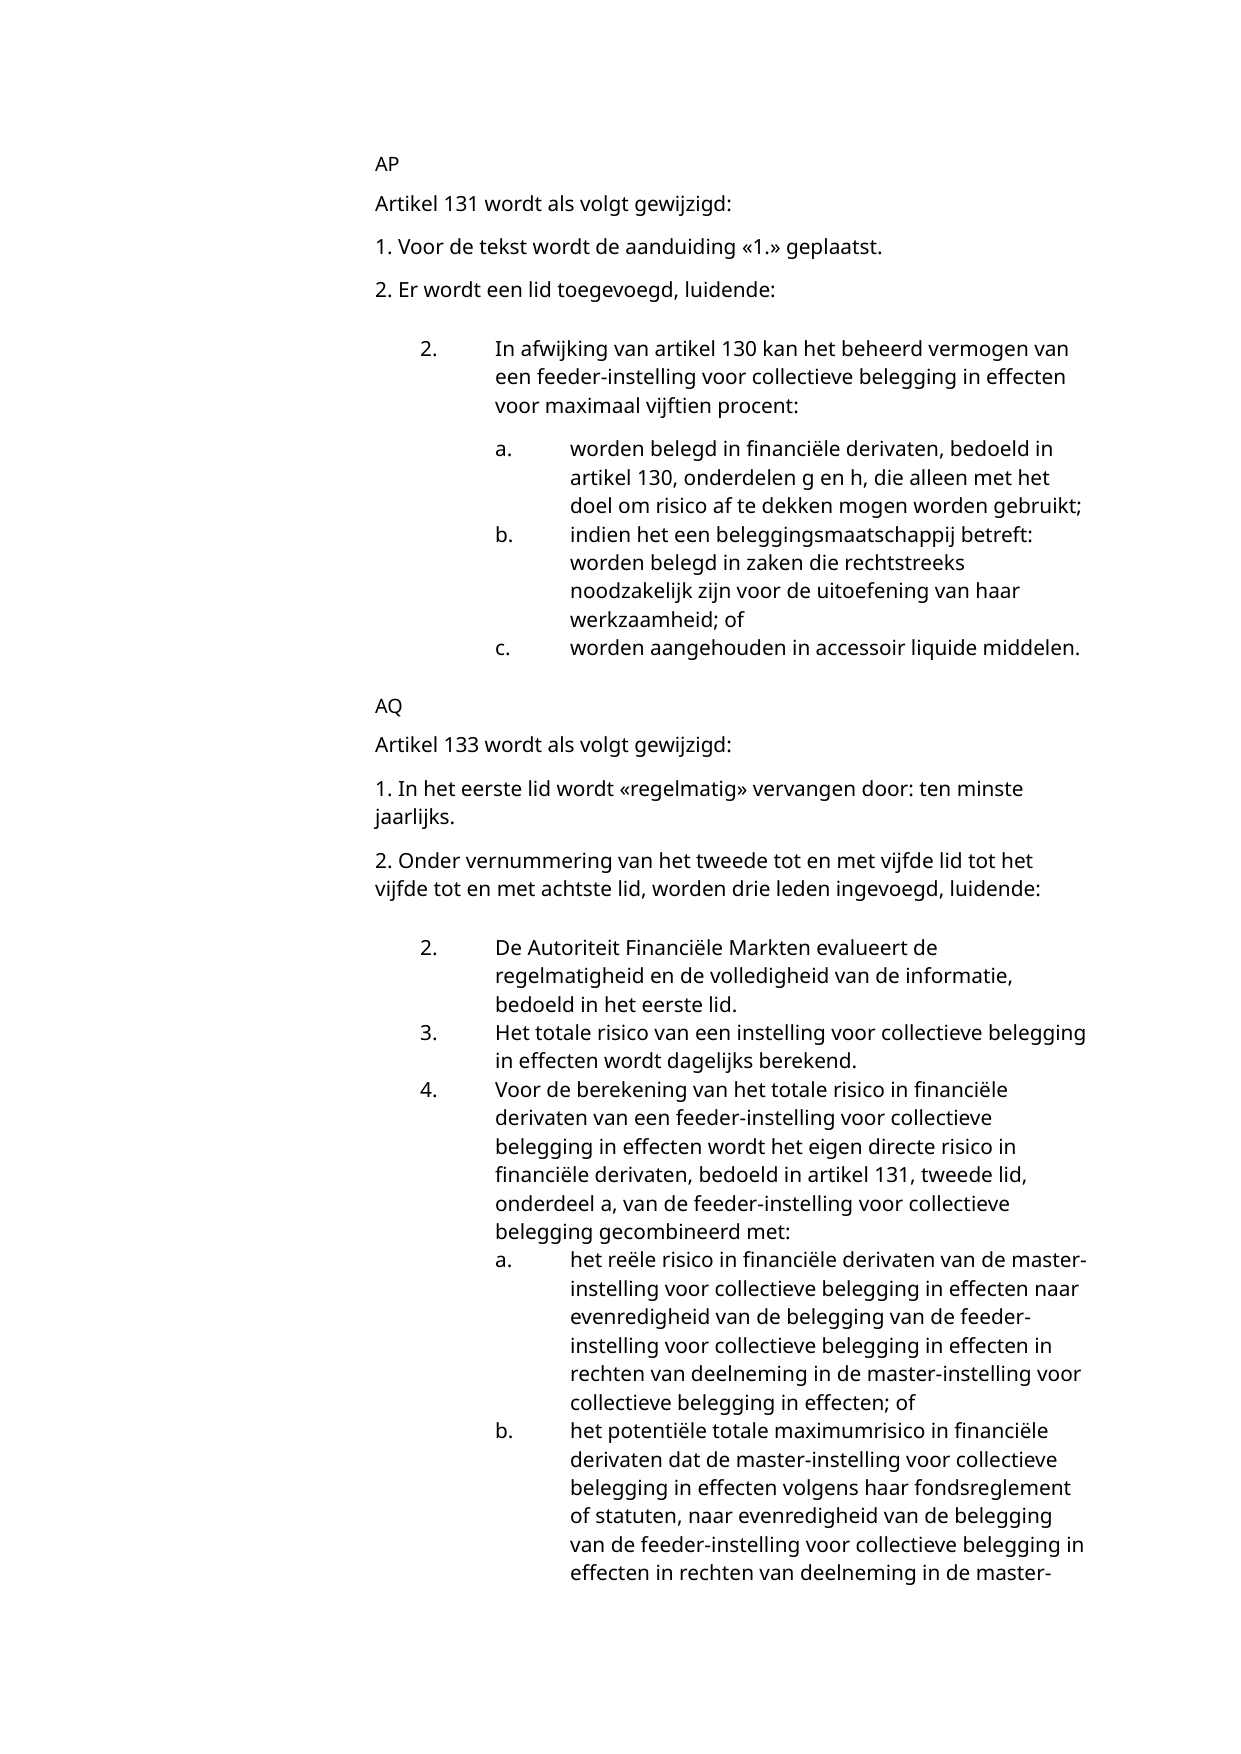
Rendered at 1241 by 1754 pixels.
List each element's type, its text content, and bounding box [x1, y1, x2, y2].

list worden aangehouden in accessoir liquide middelen. [495, 633, 1090, 662]
list Het totale risico van een instelling voor collectieve belegging in effecten wordt dagelijks berekend. [420, 1018, 1090, 1075]
text 2. Er wordt een lid toegevoegd, luidende: [375, 276, 1090, 304]
list het potentiële totale maximumrisico in financiële derivaten dat de master-instelling voor collectieve belegging in effecten volgens haar fondsreglement of statuten, naar evenredigheid van de belegging van de feeder-instelling voor collectieve belegging in effecten in rechten van deelneming in de master- [495, 1416, 1090, 1587]
list De Autoriteit Financiële Markten evalueert de regelmatigheid en de volledigheid van de informatie, bedoeld in het eerste lid. [420, 933, 1090, 1018]
list Voor de berekening van het totale risico in financiële derivaten van een feeder-instelling voor collectieve belegging in effecten wordt het eigen directe risico in financiële derivaten, bedoeld in artikel 131, tweede lid, onderdeel a, van de feeder-instelling voor collectieve belegging gecombineerd met: [420, 1075, 1090, 1246]
text AQ [375, 692, 1090, 719]
list indien het een beleggingsmaatschappij betreft: worden belegd in zaken die rechtstreeks noodzakelijk zijn voor de uitoefening van haar werkzaamheid; of [495, 520, 1090, 633]
text AP [375, 150, 1090, 177]
list In afwijking van artikel 130 kan het beheerd vermogen van een feeder-instelling voor collectieve belegging in effecten voor maximaal vijftien procent: [420, 334, 1090, 419]
text 1. Voor de tekst wordt de aanduiding «1.» geplaatst. [375, 232, 1090, 261]
text Artikel 133 wordt als volgt gewijzigd: [375, 731, 1090, 759]
text Artikel 131 wordt als volgt gewijzigd: [375, 189, 1090, 217]
text 1. In het eerste lid wordt «regelmatig» vervangen door: ten minste jaarlijks. [375, 774, 1090, 831]
list het reële risico in financiële derivaten van de master-instelling voor collectieve belegging in effecten naar evenredigheid van de belegging van de feeder-instelling voor collectieve belegging in effecten in rechten van deelneming in de master-instelling voor collectieve belegging in effecten; of [495, 1246, 1090, 1416]
list worden belegd in financiële derivaten, bedoeld in artikel 130, onderdelen g en h, die alleen met het doel om risico af te dekken mogen worden gebruikt; [495, 434, 1090, 520]
text 2. Onder vernummering van het tweede tot en met vijfde lid tot het vijfde tot en met achtste lid, worden drie leden ingevoegd, luidende: [375, 846, 1090, 903]
